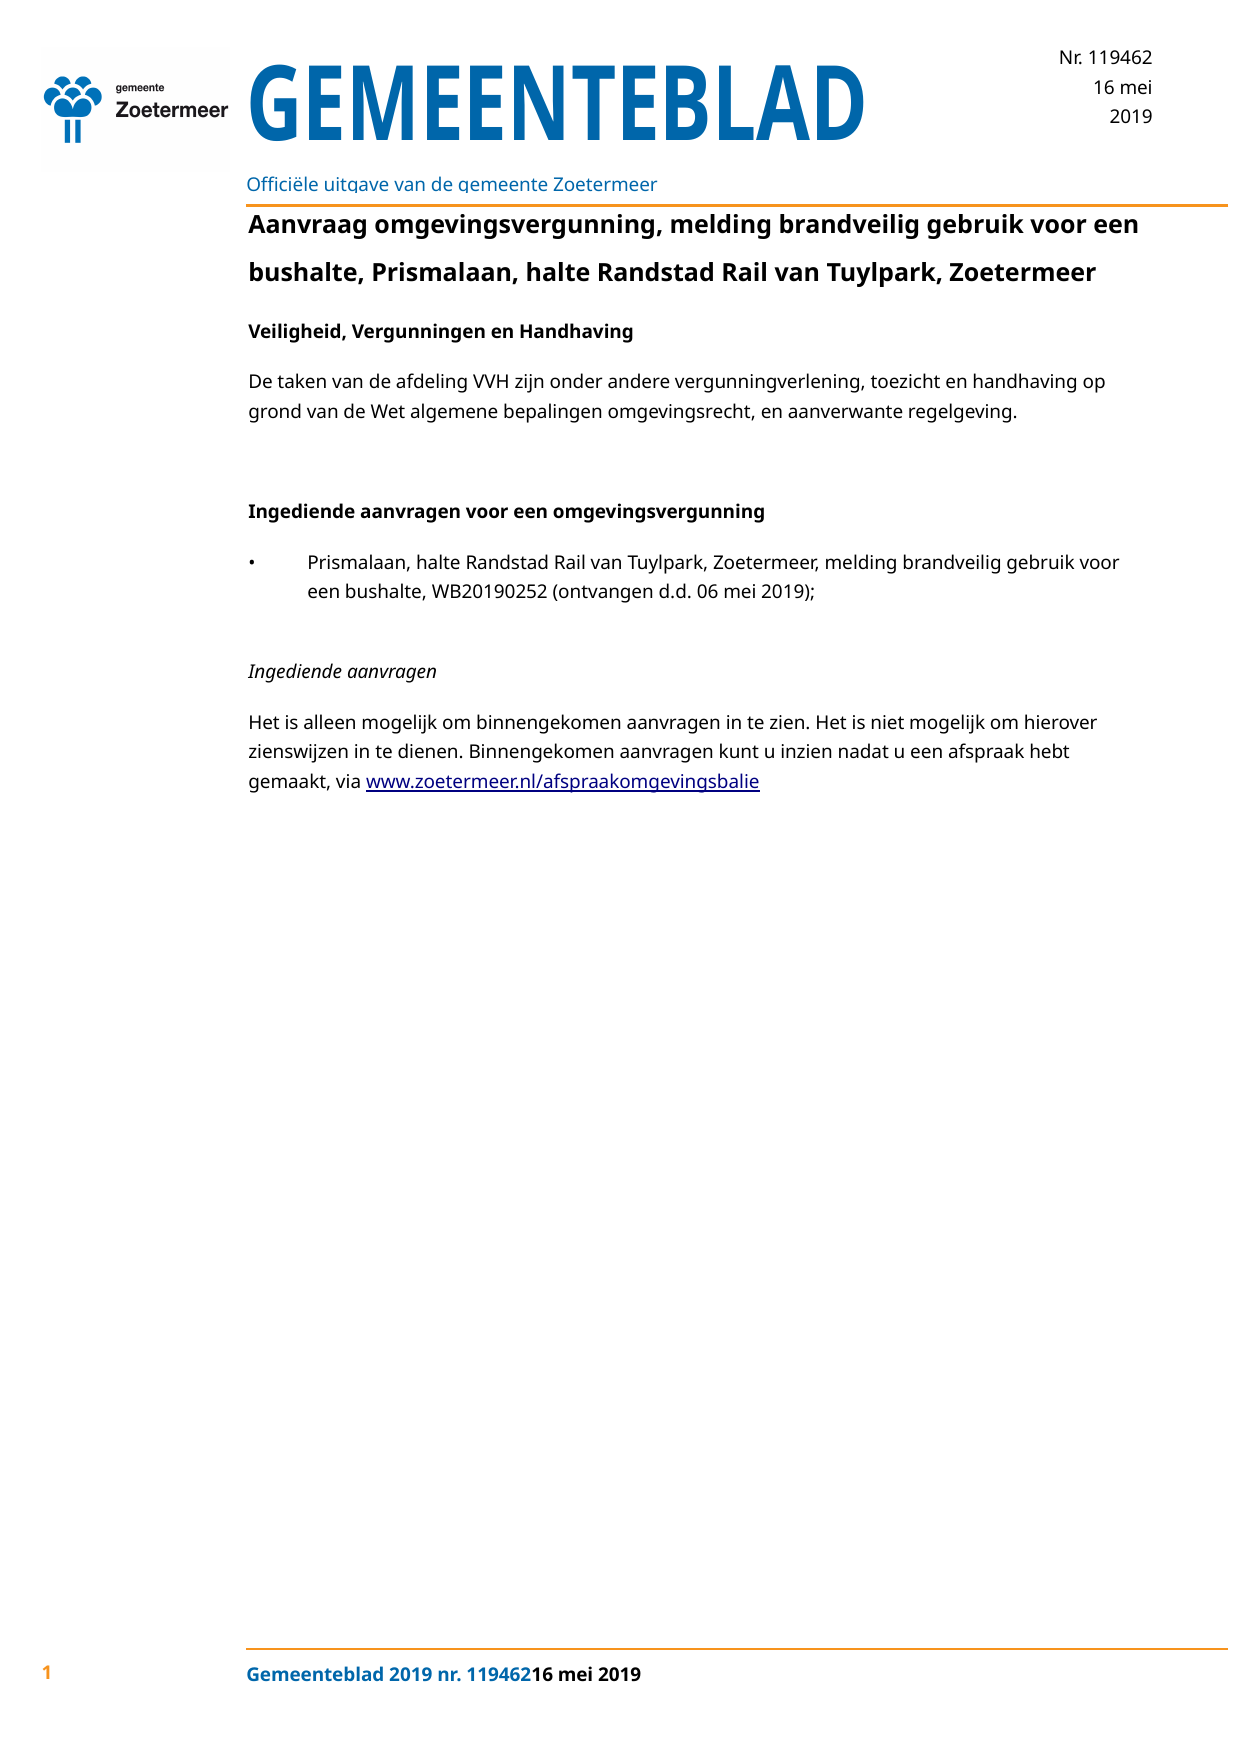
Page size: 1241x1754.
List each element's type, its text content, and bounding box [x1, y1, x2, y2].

text Ingediende aanvragen [248, 659, 1152, 684]
picture [41, 47, 231, 172]
text De taken van de afdeling VVH zijn onder andere vergunningverlening, toezicht en handhaving op grond van de Wet algemene bepalingen omgevingsrecht, en aanverwante regelgeving. [248, 368, 1152, 424]
text Ingediende aanvragen voor een omgevingsvergunning [248, 499, 1152, 524]
text Veiligheid, Vergunningen en Handhaving [248, 318, 1152, 344]
text Het is alleen mogelijk om binnengekomen aanvragen in te zien. Het is niet mogelijk om hierover zienswijzen in te dienen. Binnengekomen aanvragen kunt u inzien nadat u een afspraak hebt gemaakt, via www.zoetermeer.nl/afspraakomgevingsbalie [248, 709, 1152, 794]
list Prismalaan, halte Randstad Rail van Tuylpark, Zoetermeer, melding brandveilig gebruik voor een bushalte, WB20190252 (ontvangen d.d. 06 mei 2019); [248, 549, 1152, 604]
text Aanvraag omgevingsvergunning, melding brandveilig gebruik voor een bushalte, Prismalaan, halte Randstad Rail van Tuylpark, Zoetermeer [248, 207, 1152, 288]
